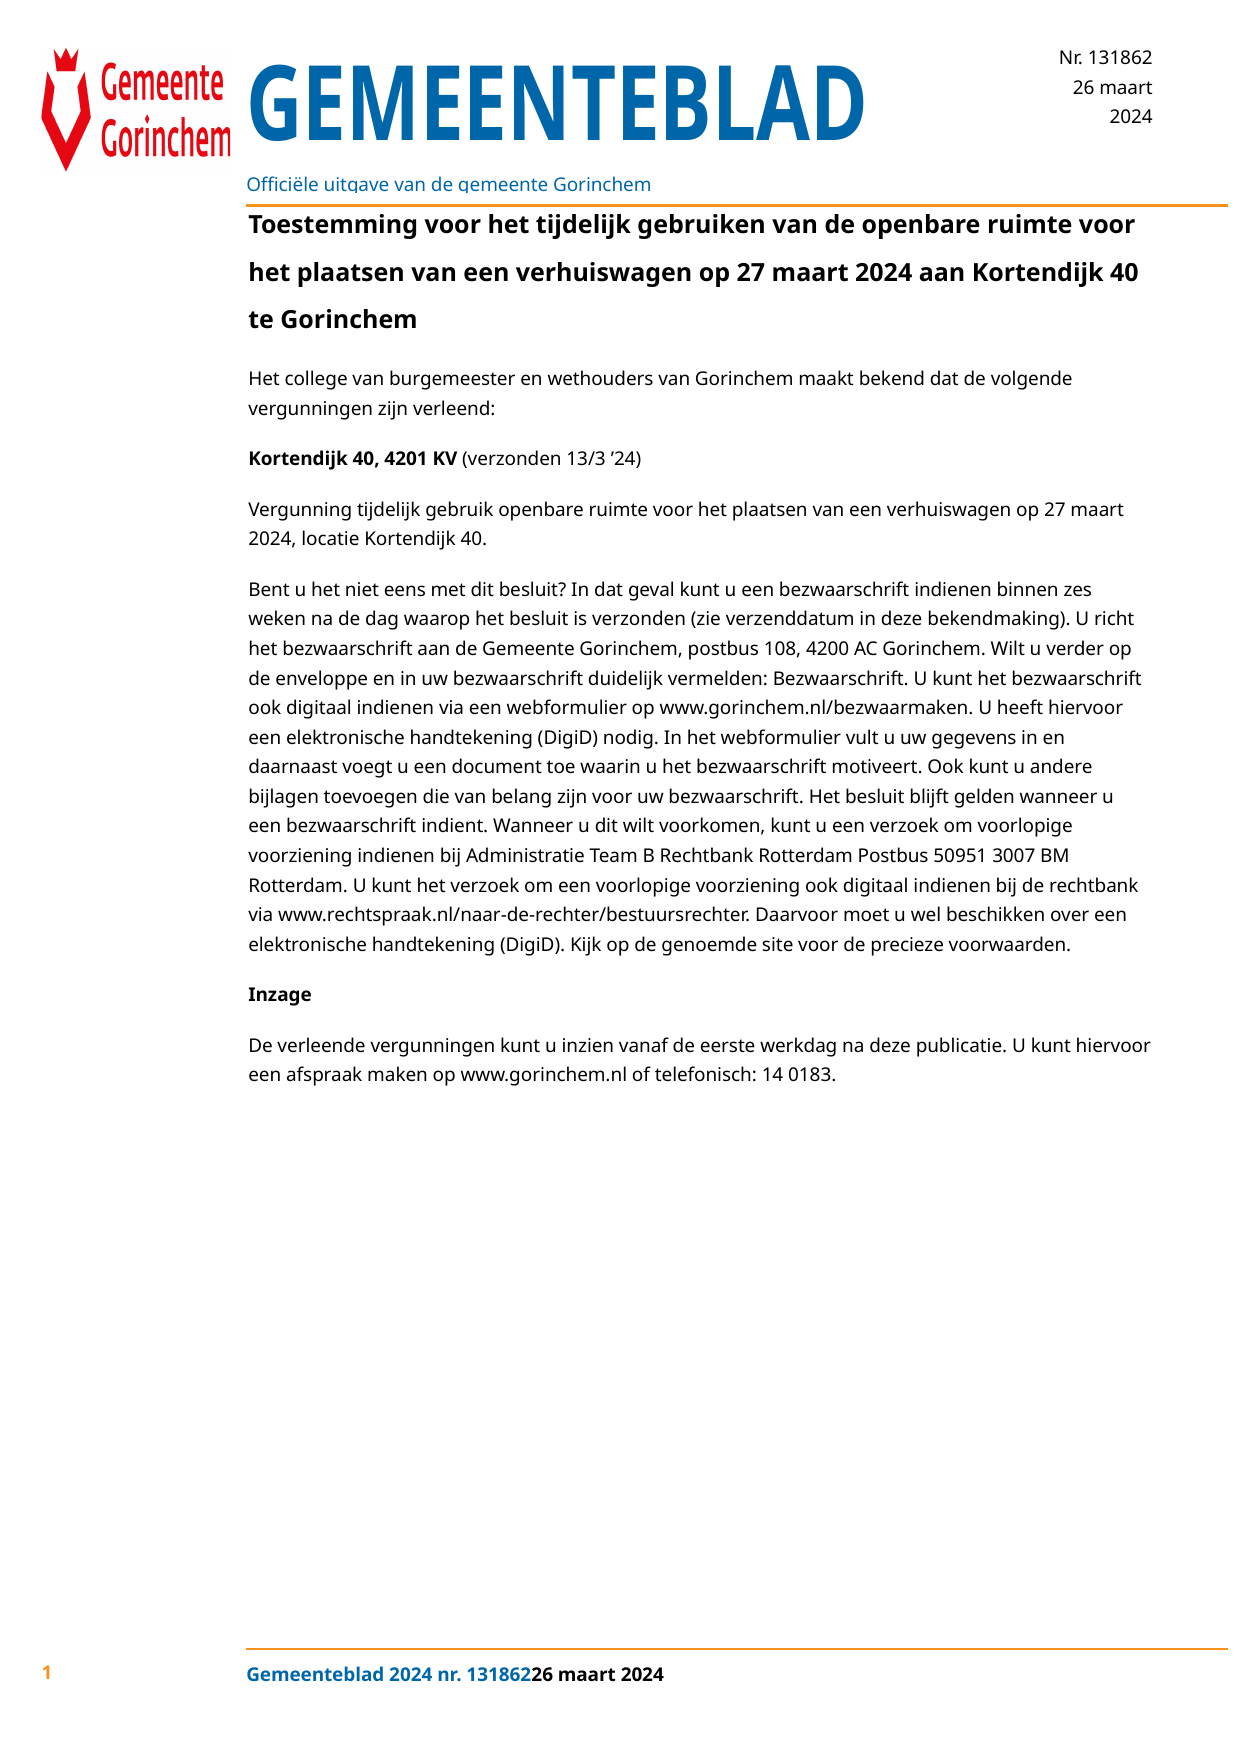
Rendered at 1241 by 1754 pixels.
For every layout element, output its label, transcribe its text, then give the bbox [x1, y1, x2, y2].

text Het college van burgemeester en wethouders van Gorinchem maakt bekend dat de volgende vergunningen zijn verleend: [248, 366, 1152, 421]
text Inzage [248, 981, 1152, 1007]
text Bent u het niet eens met dit besluit? In dat geval kunt u een bezwaarschrift indienen binnen zes weken na de dag waarop het besluit is verzonden (zie verzenddatum in deze bekendmaking). U richt het bezwaarschrift aan de Gemeente Gorinchem, postbus 108, 4200 AC Gorinchem. Wilt u verder op de enveloppe en in uw bezwaarschrift duidelijk vermelden: Bezwaarschrift. U kunt het bezwaarschrift ook digitaal indienen via een webformulier op www.gorinchem.nl/bezwaarmaken. U heeft hiervoor een elektronische handtekening (DigiD) nodig. In het webformulier vult u uw gegevens in en daarnaast voegt u een document toe waarin u het bezwaarschrift motiveert. Ook kunt u andere bijlagen toevoegen die van belang zijn voor uw bezwaarschrift. Het besluit blijft gelden wanneer u een bezwaarschrift indient. Wanneer u dit wilt voorkomen, kunt u een verzoek om voorlopige voorziening indienen bij Administratie Team B Rechtbank Rotterdam Postbus 50951 3007 BM Rotterdam. U kunt het verzoek om een voorlopige voorziening ook digitaal indienen bij de rechtbank via www.rechtspraak.nl/naar-de-rechter/bestuursrechter. Daarvoor moet u wel beschikken over een elektronische handtekening (DigiD). Kijk op de genoemde site voor de precieze voorwaarden. [248, 576, 1152, 957]
text Toestemming voor het tijdelijk gebruiken van de openbare ruimte voor het plaatsen van een verhuiswagen op 27 maart 2024 aan Kortendijk 40 te Gorinchem [248, 207, 1152, 336]
text Vergunning tijdelijk gebruik openbare ruimte voor het plaatsen van een verhuiswagen op 27 maart 2024, locatie Kortendijk 40. [248, 496, 1152, 551]
text De verleende vergunningen kunt u inzien vanaf de eerste werkdag na deze publicatie. U kunt hiervoor een afspraak maken op www.gorinchem.nl of telefonisch: 14 0183. [248, 1032, 1152, 1087]
text Kortendijk 40, 4201 KV (verzonden 13/3 ’24) [248, 446, 1152, 471]
picture [41, 47, 231, 172]
